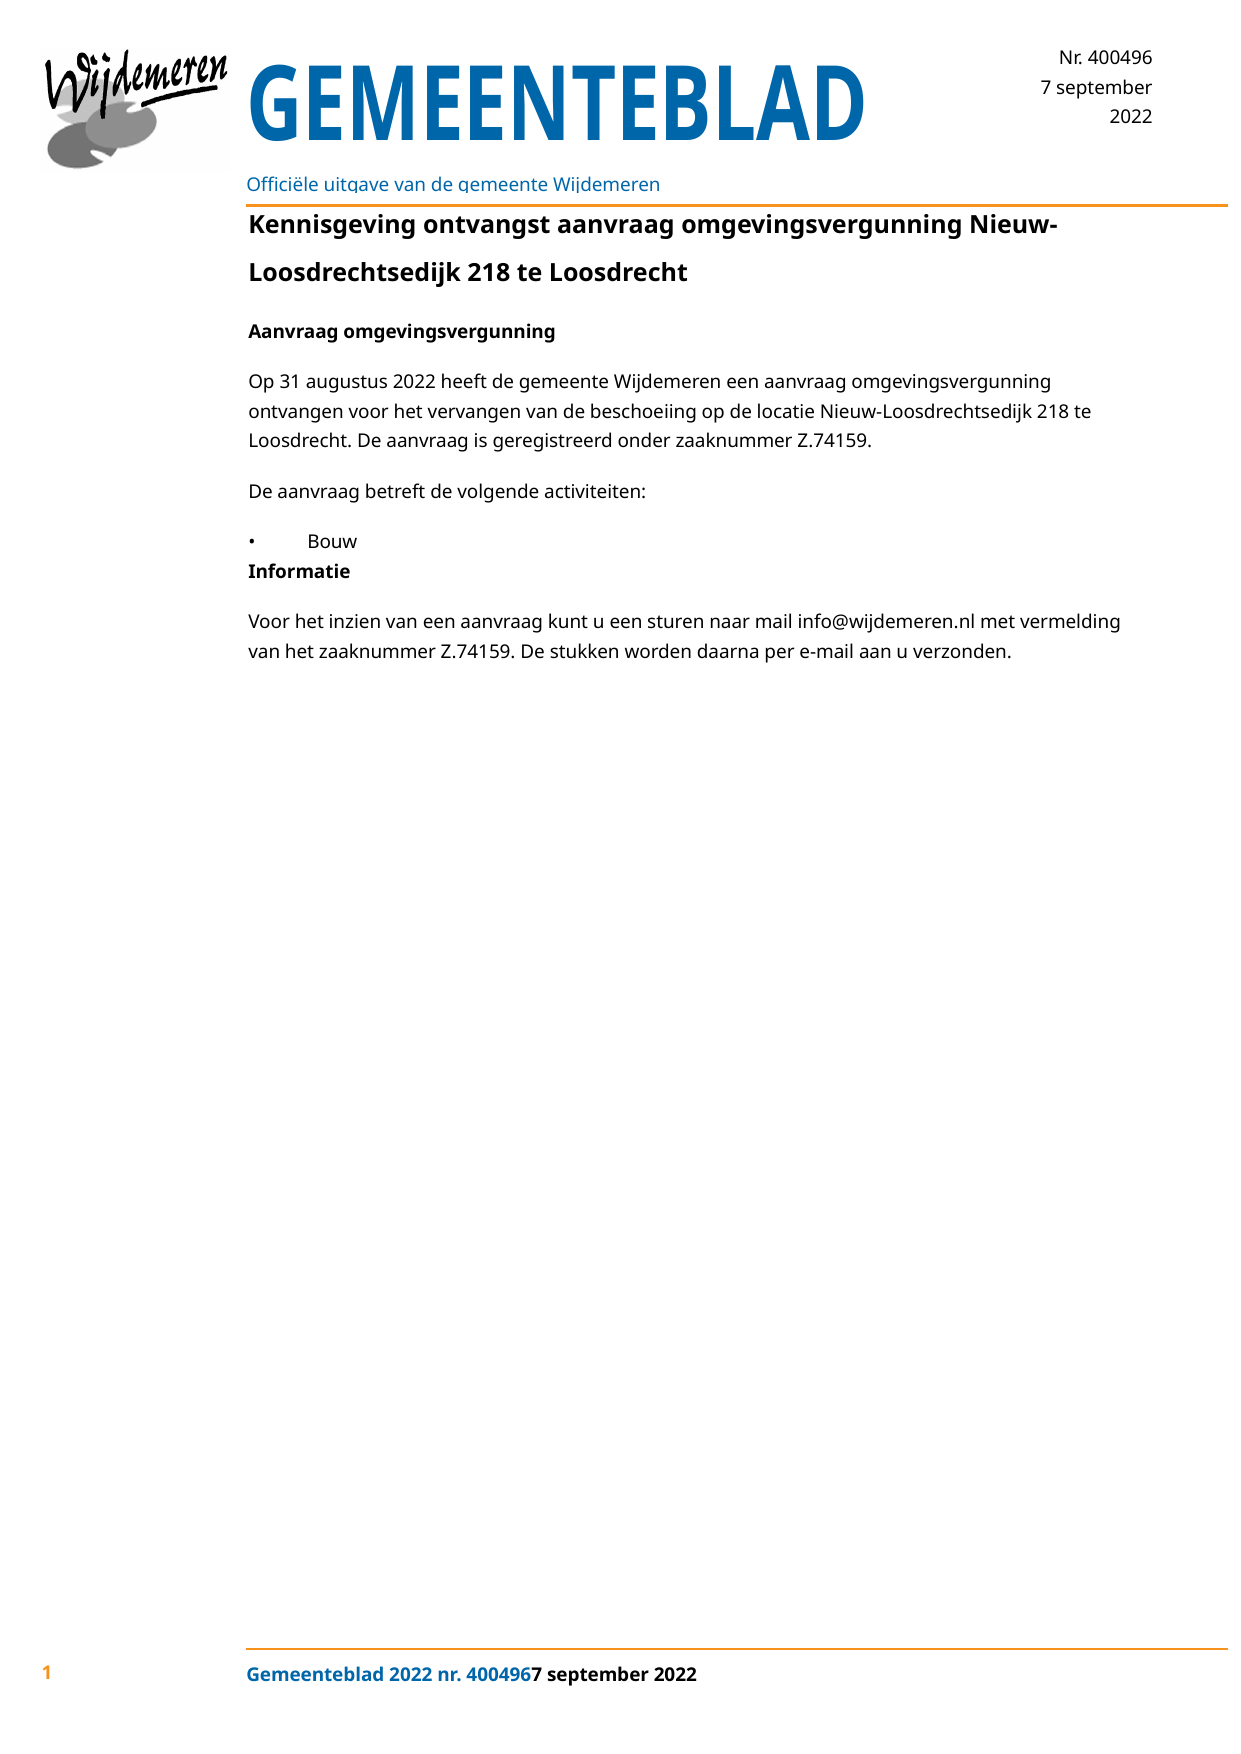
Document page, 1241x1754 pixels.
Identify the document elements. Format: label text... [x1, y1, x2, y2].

list Bouw [248, 528, 1152, 554]
text Op 31 augustus 2022 heeft de gemeente Wijdemeren een aanvraag omgevingsvergunning ontvangen voor het vervangen van de beschoeiing op de locatie Nieuw-Loosdrechtsedijk 218 te Loosdrecht. De aanvraag is geregistreerd onder zaaknummer Z.74159. [248, 368, 1152, 453]
text Voor het inzien van een aanvraag kunt u een sturen naar mail info@wijdemeren.nl met vermelding van het zaaknummer Z.74159. De stukken worden daarna per e-mail aan u verzonden. [248, 608, 1152, 664]
text Aanvraag omgevingsvergunning [248, 318, 1152, 344]
picture [41, 47, 231, 172]
text De aanvraag betreft de volgende activiteiten: [248, 478, 1152, 504]
text Informatie [248, 558, 1152, 584]
text Kennisgeving ontvangst aanvraag omgevingsvergunning Nieuw-Loosdrechtsedijk 218 te Loosdrecht [248, 207, 1152, 288]
